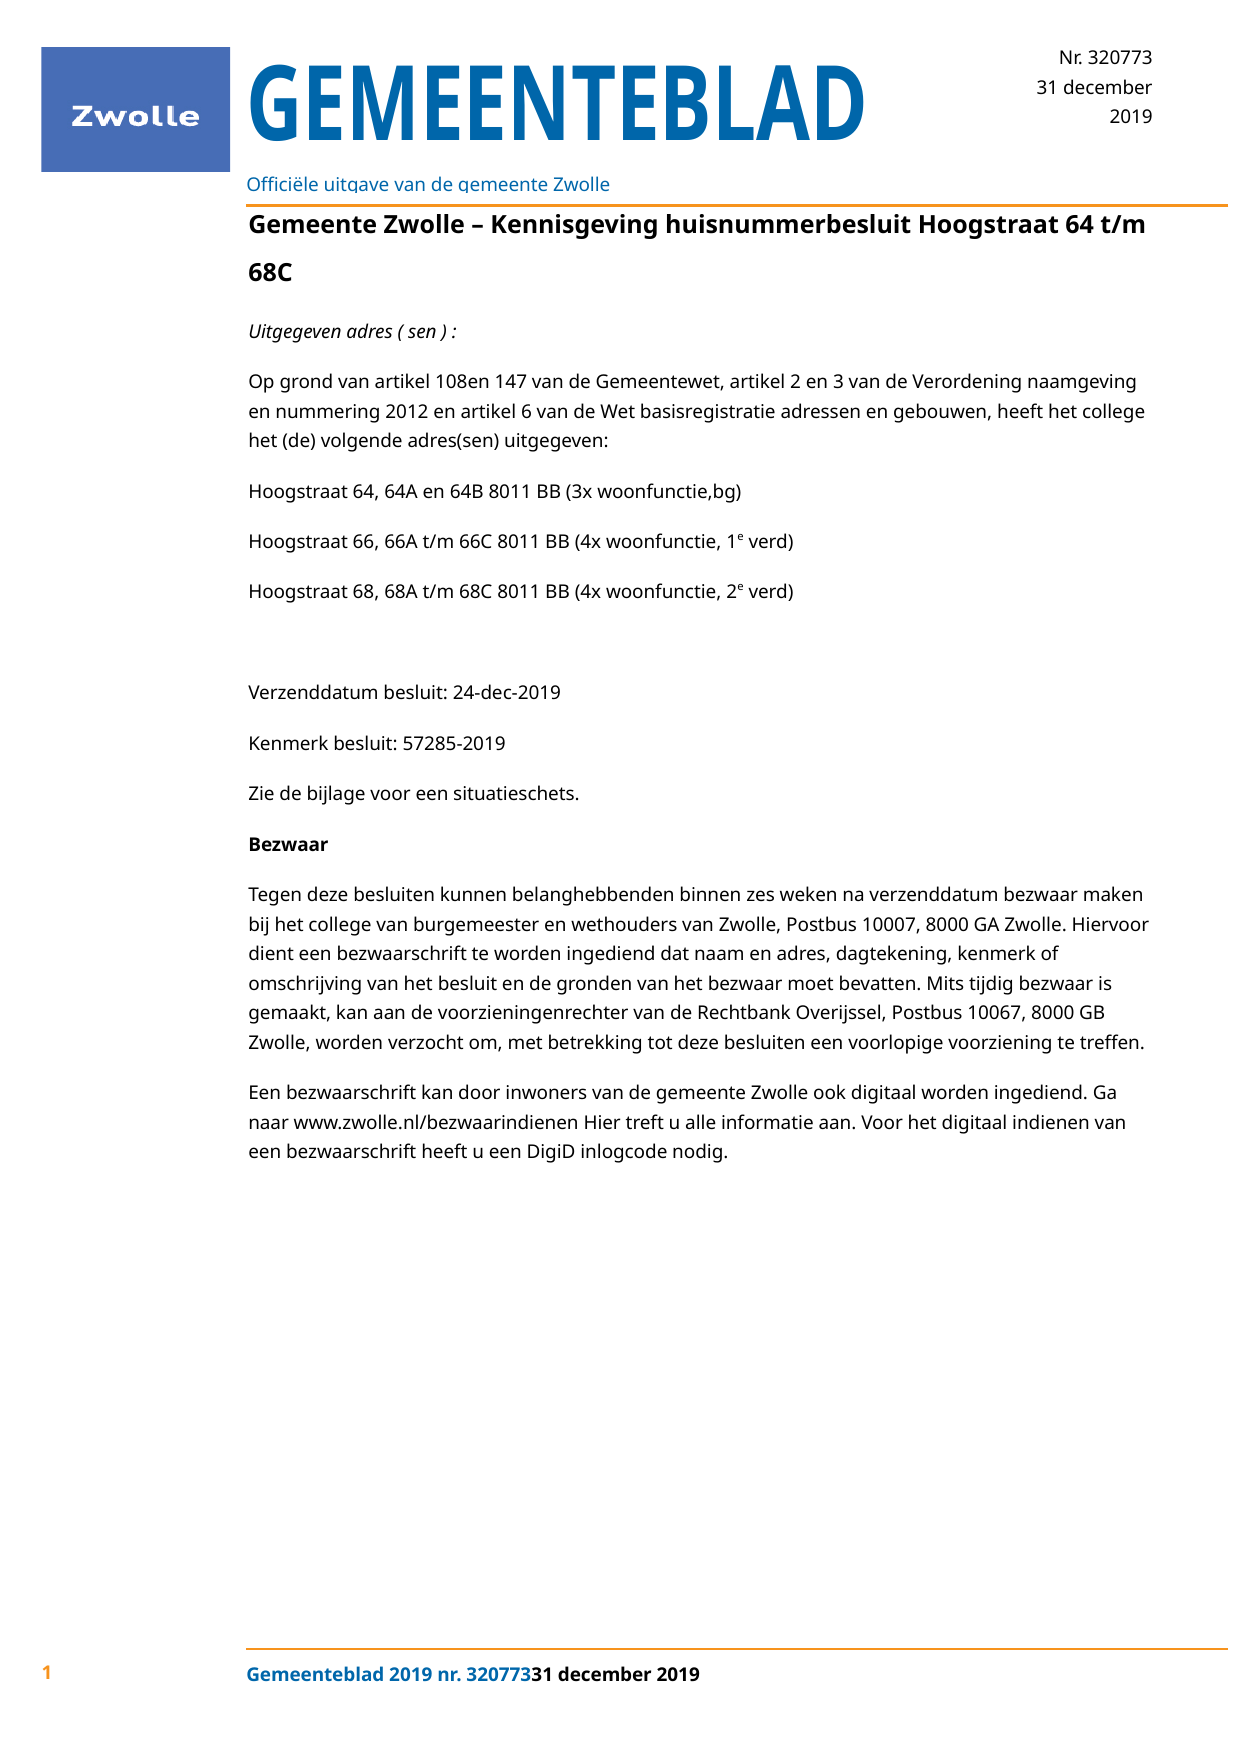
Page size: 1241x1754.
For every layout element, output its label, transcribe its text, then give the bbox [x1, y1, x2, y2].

text Hoogstraat 68, 68A t/m 68C 8011 BB (4x woonfunctie, 2e verd) [248, 579, 1152, 604]
text Tegen deze besluiten kunnen belanghebbenden binnen zes weken na verzenddatum bezwaar maken bij het college van burgemeester en wethouders van Zwolle, Postbus 10007, 8000 GA Zwolle. Hiervoor dient een bezwaarschrift te worden ingediend dat naam en adres, dagtekening, kenmerk of omschrijving van het besluit en de gronden van het bezwaar moet bevatten. Mits tijdig bezwaar is gemaakt, kan aan de voorzieningenrechter van de Rechtbank Overijssel, Postbus 10067, 8000 GB Zwolle, worden verzocht om, met betrekking tot deze besluiten een voorlopige voorziening te treffen. [248, 881, 1152, 1055]
picture [41, 47, 231, 172]
text Verzenddatum besluit: 24-dec-2019 [248, 679, 1152, 705]
text Een bezwaarschrift kan door inwoners van de gemeente Zwolle ook digitaal worden ingediend. Ga naar www.zwolle.nl/bezwaarindienen Hier treft u alle informatie aan. Voor het digitaal indienen van een bezwaarschrift heeft u een DigiD inlogcode nodig. [248, 1079, 1152, 1164]
text Bezwaar [248, 831, 1152, 857]
text Gemeente Zwolle – Kennisgeving huisnummerbesluit Hoogstraat 64 t/m 68C [248, 207, 1152, 288]
text Kenmerk besluit: 57285-2019 [248, 730, 1152, 756]
text Uitgegeven adres ( sen ) : [248, 318, 1152, 344]
text Zie de bijlage voor een situatieschets. [248, 780, 1152, 806]
text Hoogstraat 64, 64A en 64B 8011 BB (3x woonfunctie,bg) [248, 478, 1152, 504]
text Hoogstraat 66, 66A t/m 66C 8011 BB (4x woonfunctie, 1e verd) [248, 528, 1152, 554]
text Op grond van artikel 108en 147 van de Gemeentewet, artikel 2 en 3 van de Verordening naamgeving en nummering 2012 en artikel 6 van de Wet basisregistratie adressen en gebouwen, heeft het college het (de) volgende adres(sen) uitgegeven: [248, 368, 1152, 453]
